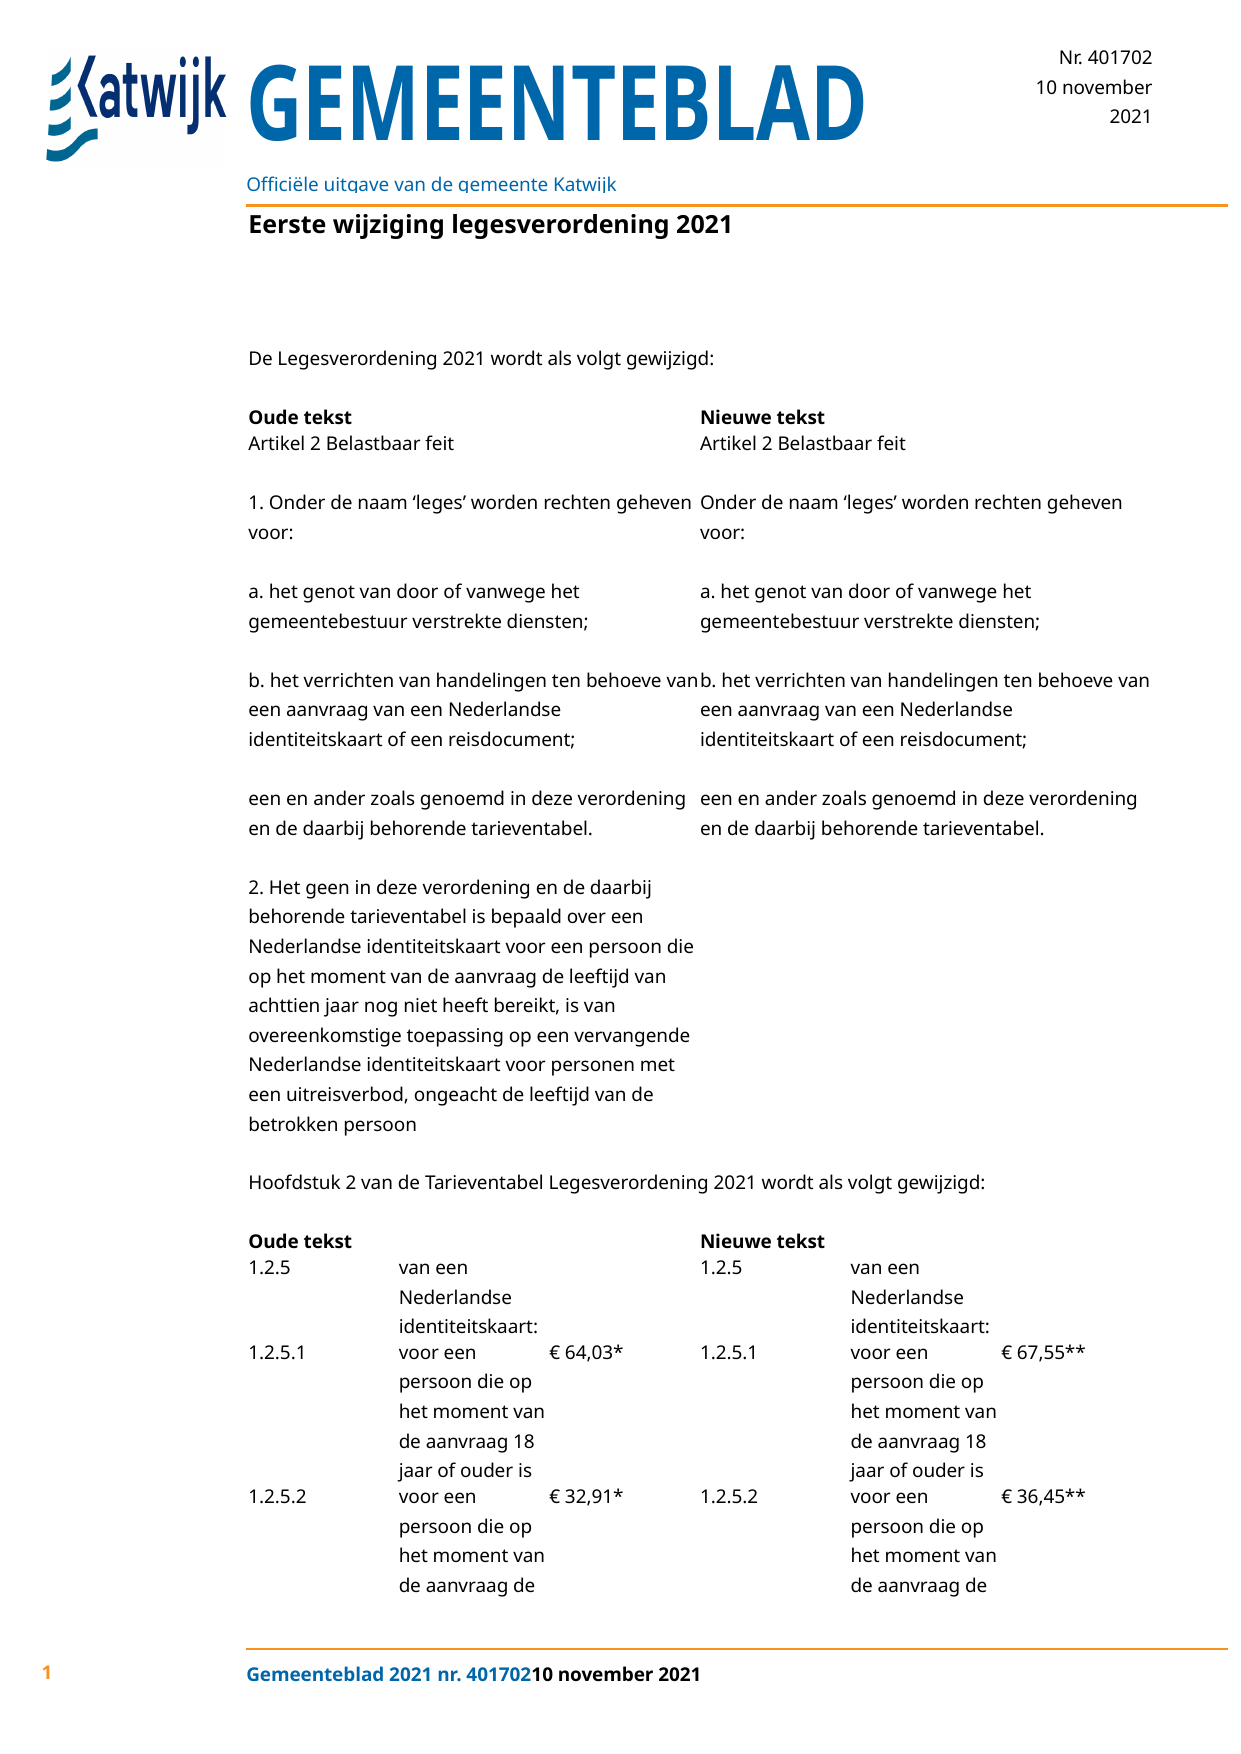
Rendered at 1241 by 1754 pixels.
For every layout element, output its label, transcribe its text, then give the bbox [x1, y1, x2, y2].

table_cell € 67,55** [1001, 1339, 1152, 1483]
table_cell voor een persoon die op het moment van de aanvraag 18 jaar of ouder is [399, 1339, 549, 1483]
picture [41, 47, 231, 172]
table_cell van een Nederlandse identiteitskaart: [850, 1254, 1001, 1339]
table_cell 1.2.5.1 [700, 1339, 850, 1483]
table_cell voor een persoon die op het moment van de aanvraag de [850, 1483, 1001, 1598]
table_header Oude tekst [248, 1229, 700, 1254]
text Eerste wijziging legesverordening 2021 [248, 207, 1152, 241]
table_header Nieuwe tekst [700, 405, 1152, 430]
table_cell 1.2.5.1 [248, 1339, 398, 1483]
table_cell Artikel 2 Belastbaar feit Onder de naam ‘leges’ worden rechten geheven voor: a. het genot van door of vanwege het gemeentebestuur verstrekte diensten; b. het verrichten van handelingen ten behoeve van een aanvraag van een Nederlandse identiteitskaart of een reisdocument; een en ander zoals genoemd in deze verordening en de daarbij behorende tarieventabel. [700, 430, 1152, 1136]
table_cell 1.2.5.2 [700, 1483, 850, 1598]
table_cell 1.2.5.2 [248, 1483, 398, 1598]
table_cell € 32,91* [549, 1483, 700, 1598]
text De Legesverordening 2021 wordt als volgt gewijzigd: [248, 345, 1152, 371]
table_cell [549, 1254, 700, 1339]
table_header Oude tekst [248, 405, 700, 430]
table_cell [1001, 1254, 1152, 1339]
table_cell van een Nederlandse identiteitskaart: [399, 1254, 549, 1339]
table_cell 1.2.5 [700, 1254, 850, 1339]
table_header Nieuwe tekst [700, 1229, 1152, 1254]
table_cell € 36,45** [1001, 1483, 1152, 1598]
table_cell voor een persoon die op het moment van de aanvraag de [399, 1483, 549, 1598]
table_cell 1.2.5 [248, 1254, 398, 1339]
table_cell € 64,03* [549, 1339, 700, 1483]
text Hoofdstuk 2 van de Tarieventabel Legesverordening 2021 wordt als volgt gewijzigd: [248, 1169, 1152, 1195]
table_cell Artikel 2 Belastbaar feit 1. Onder de naam ‘leges’ worden rechten geheven voor: a. het genot van door of vanwege het gemeentebestuur verstrekte diensten; b. het verrichten van handelingen ten behoeve van een aanvraag van een Nederlandse identiteitskaart of een reisdocument; een en ander zoals genoemd in deze verordening en de daarbij behorende tarieventabel. 2. Het geen in deze verordening en de daarbij behorende tarieventabel is bepaald over een Nederlandse identiteitskaart voor een persoon die op het moment van de aanvraag de leeftijd van achttien jaar nog niet heeft bereikt, is van overeenkomstige toepassing op een vervangende Nederlandse identiteitskaart voor personen met een uitreisverbod, ongeacht de leeftijd van de betrokken persoon [248, 430, 700, 1136]
table_cell voor een persoon die op het moment van de aanvraag 18 jaar of ouder is [850, 1339, 1001, 1483]
